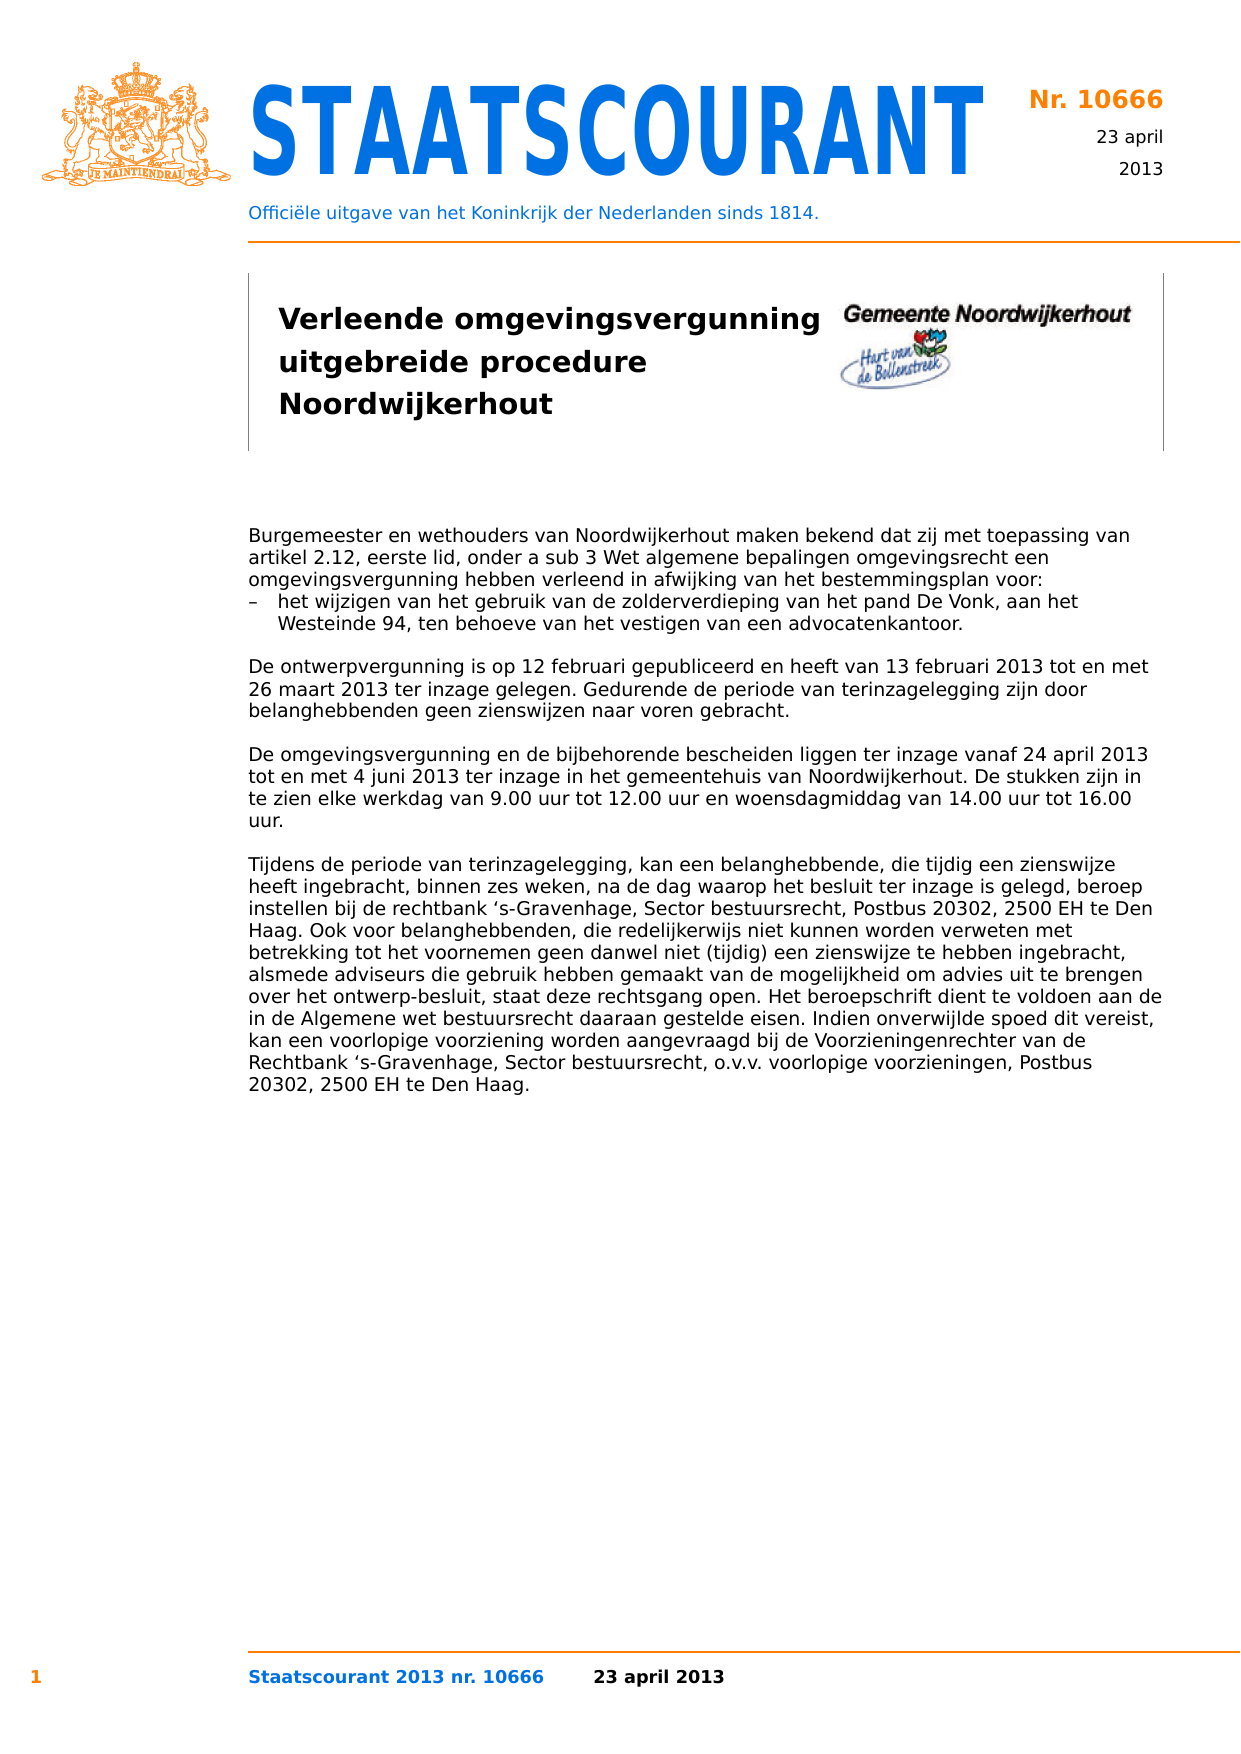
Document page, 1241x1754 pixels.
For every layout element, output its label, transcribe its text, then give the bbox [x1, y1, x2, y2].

table_header [25, 62, 248, 241]
table_cell 23 april [998, 121, 1240, 153]
table_cell Officiële uitgave van het Koninkrijk der Nederlanden sinds 1814. [248, 203, 1240, 241]
picture [838, 302, 1134, 391]
text Tijdens de periode van terinzagelegging, kan een belanghebbende, die tijdig een zienswijze heeft ingebracht, binnen zes weken, na de dag waarop het besluit ter inzage is gelegd, beroep instellen bij de rechtbank ‘s-Gravenhage, Sector bestuursrecht, Postbus 20302, 2500 EH te Den Haag. Ook voor belanghebbenden, die redelijkerwijs niet kunnen worden verweten met betrekking tot het voornemen geen danwel niet (tijdig) een zienswijze te hebben ingebracht, alsmede adviseurs die gebruik hebben gemaakt van de mogelijkheid om advies uit te brengen over het ontwerp-besluit, staat deze rechtsgang open. Het beroepschrift dient te voldoen aan de in de Algemene wet bestuursrecht daaraan gestelde eisen. Indien onverwijlde spoed dit vereist, kan een voorlopige voorziening worden aangevraagd bij de Voorzieningenrechter van de Rechtbank ‘s-Gravenhage, Sector bestuursrecht, o.v.v. voorlopige voorzieningen, Postbus 20302, 2500 EH te Den Haag. [248, 854, 1163, 1096]
picture [41, 62, 231, 186]
table_cell 2013 [998, 153, 1240, 203]
table_header Nr. 10666 [998, 62, 1240, 121]
text De ontwerpvergunning is op 12 februari gepubliceerd en heeft van 13 februari 2013 tot en met 26 maart 2013 ter inzage gelegen. Gedurende de periode van terinzagelegging zijn door belanghebbenden geen zienswijzen naar voren gebracht. [248, 656, 1163, 722]
text Burgemeester en wethouders van Noordwijkerhout maken bekend dat zij met toepassing van artikel 2.12, eerste lid, onder a sub 3 Wet algemene bepalingen omgevingsrecht een omgevingsvergunning hebben verleend in afwijking van het bestemmingsplan voor: [248, 525, 1163, 591]
text De omgevingsvergunning en de bijbehorende bescheiden liggen ter inzage vanaf 24 april 2013 tot en met 4 juni 2013 ter inzage in het gemeentehuis van Noordwijkerhout. De stukken zijn in te zien elke werkdag van 9.00 uur tot 12.00 uur en woensdagmiddag van 14.00 uur tot 16.00 uur. [248, 744, 1163, 832]
table_header STAATSCOURANT [248, 62, 998, 203]
subtitle Verleende omgevingsvergunning uitgebreide procedure Noordwijkerhout [249, 273, 1163, 451]
text – het wijzigen van het gebruik van de zolderverdieping van het pand De Vonk, aan het Westeinde 94, ten behoeve van het vestigen van een advocatenkantoor. [248, 591, 1163, 634]
